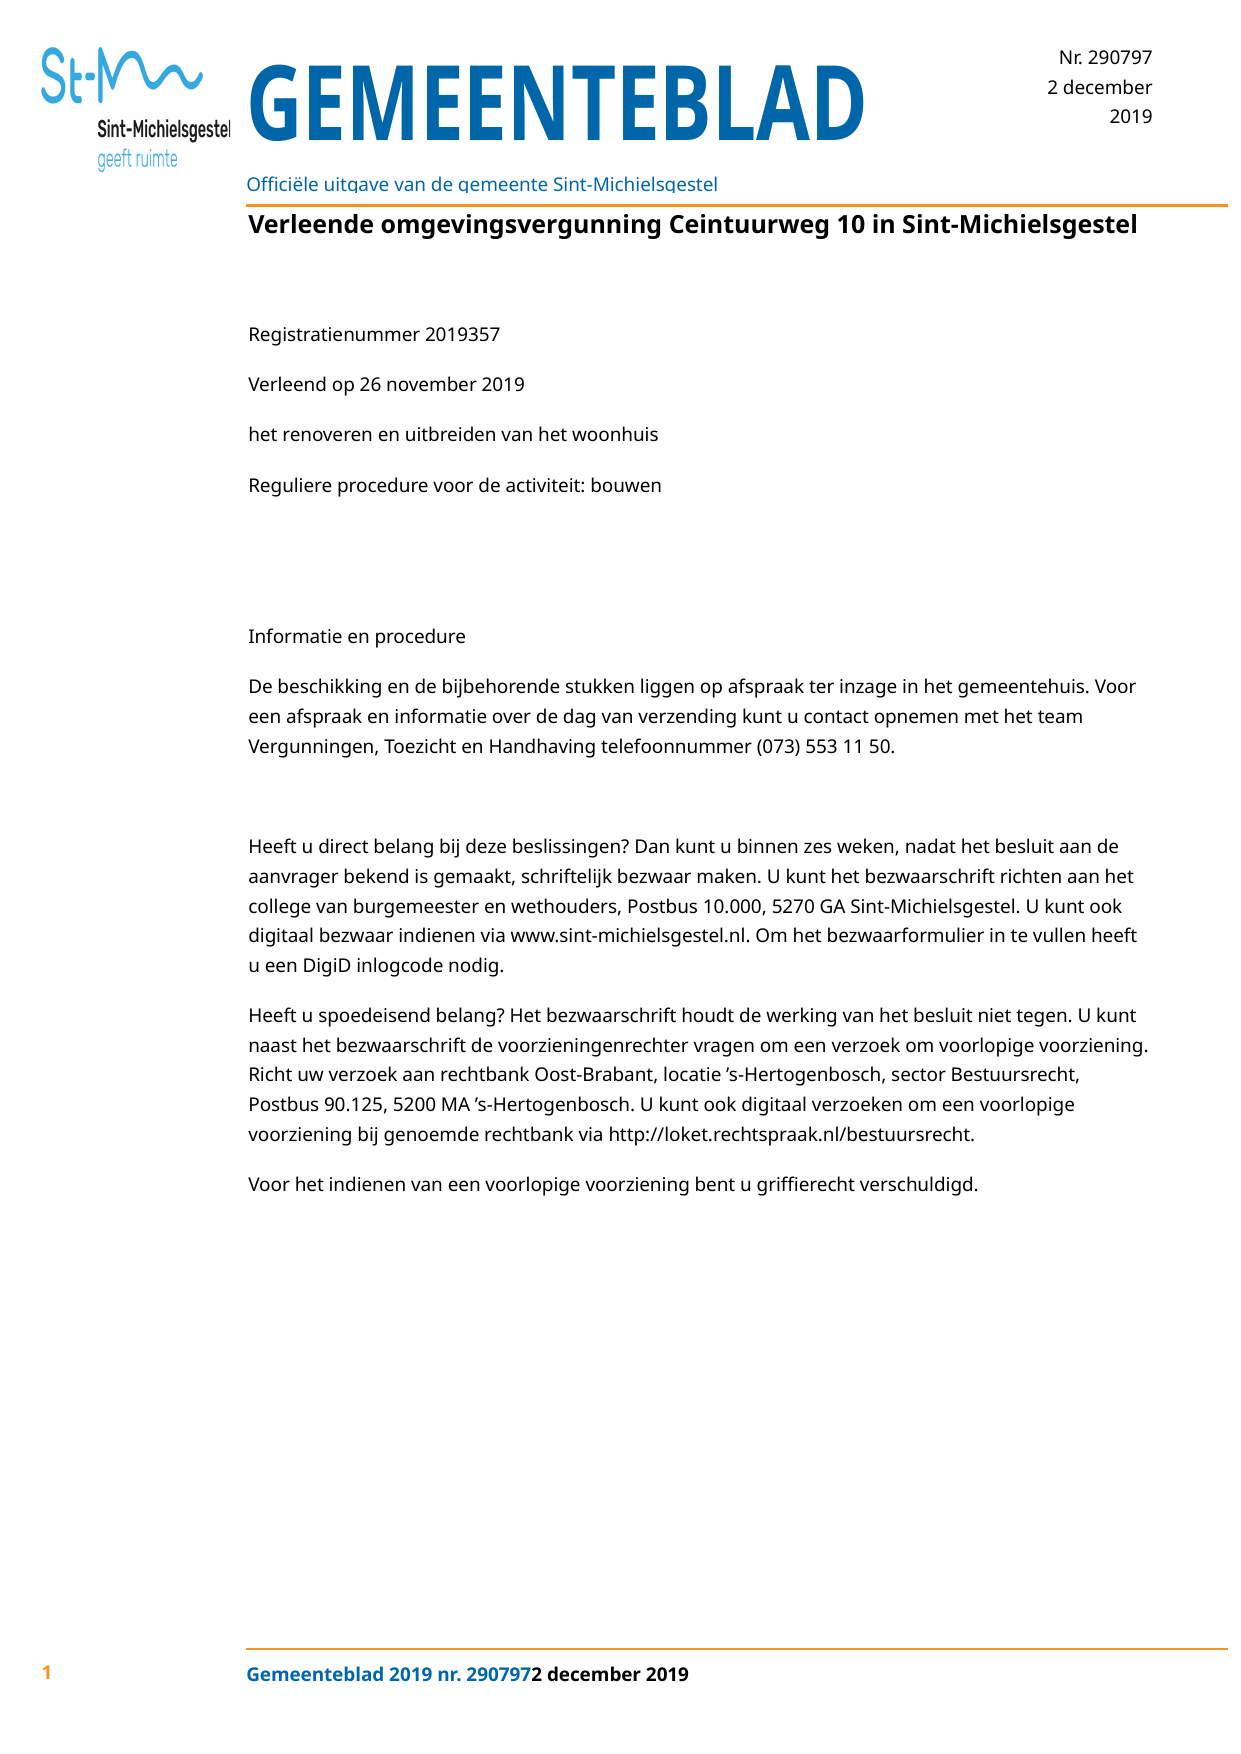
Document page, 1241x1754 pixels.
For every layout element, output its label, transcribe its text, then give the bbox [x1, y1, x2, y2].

text De beschikking en de bijbehorende stukken liggen op afspraak ter inzage in het gemeentehuis. Voor een afspraak en informatie over de dag van verzending kunt u contact opnemen met het team Vergunningen, Toezicht en Handhaving telefoonnummer (073) 553 11 50. [248, 674, 1152, 758]
text Voor het indienen van een voorlopige voorziening bent u griffierecht verschuldigd. [248, 1171, 1152, 1197]
text Heeft u spoedeisend belang? Het bezwaarschrift houdt de werking van het besluit niet tegen. U kunt naast het bezwaarschrift de voorzieningenrechter vragen om een verzoek om voorlopige voorziening. Richt uw verzoek aan rechtbank Oost-Brabant, locatie ’s-Hertogenbosch, sector Bestuursrecht, Postbus 90.125, 5200 MA ’s-Hertogenbosch. U kunt ook digitaal verzoeken om een voorlopige voorziening bij genoemde rechtbank via http://loket.rechtspraak.nl/bestuursrecht. [248, 1002, 1152, 1146]
text Informatie en procedure [248, 623, 1152, 649]
text het renoveren en uitbreiden van het woonhuis [248, 422, 1152, 447]
text Verleende omgevingsvergunning Ceintuurweg 10 in Sint-Michielsgestel [248, 207, 1152, 241]
text Reguliere procedure voor de activiteit: bouwen [248, 472, 1152, 498]
text Heeft u direct belang bij deze beslissingen? Dan kunt u binnen zes weken, nadat het besluit aan de aanvrager bekend is gemaakt, schriftelijk bezwaar maken. U kunt het bezwaarschrift richten aan het college van burgemeester en wethouders, Postbus 10.000, 5270 GA Sint-Michielsgestel. U kunt ook digitaal bezwaar indienen via www.sint-michielsgestel.nl. Om het bezwaarformulier in te vullen heeft u een DigiD inlogcode nodig. [248, 834, 1152, 978]
text Registratienummer 2019357 [248, 321, 1152, 346]
text Verleend op 26 november 2019 [248, 371, 1152, 397]
picture [41, 47, 231, 172]
